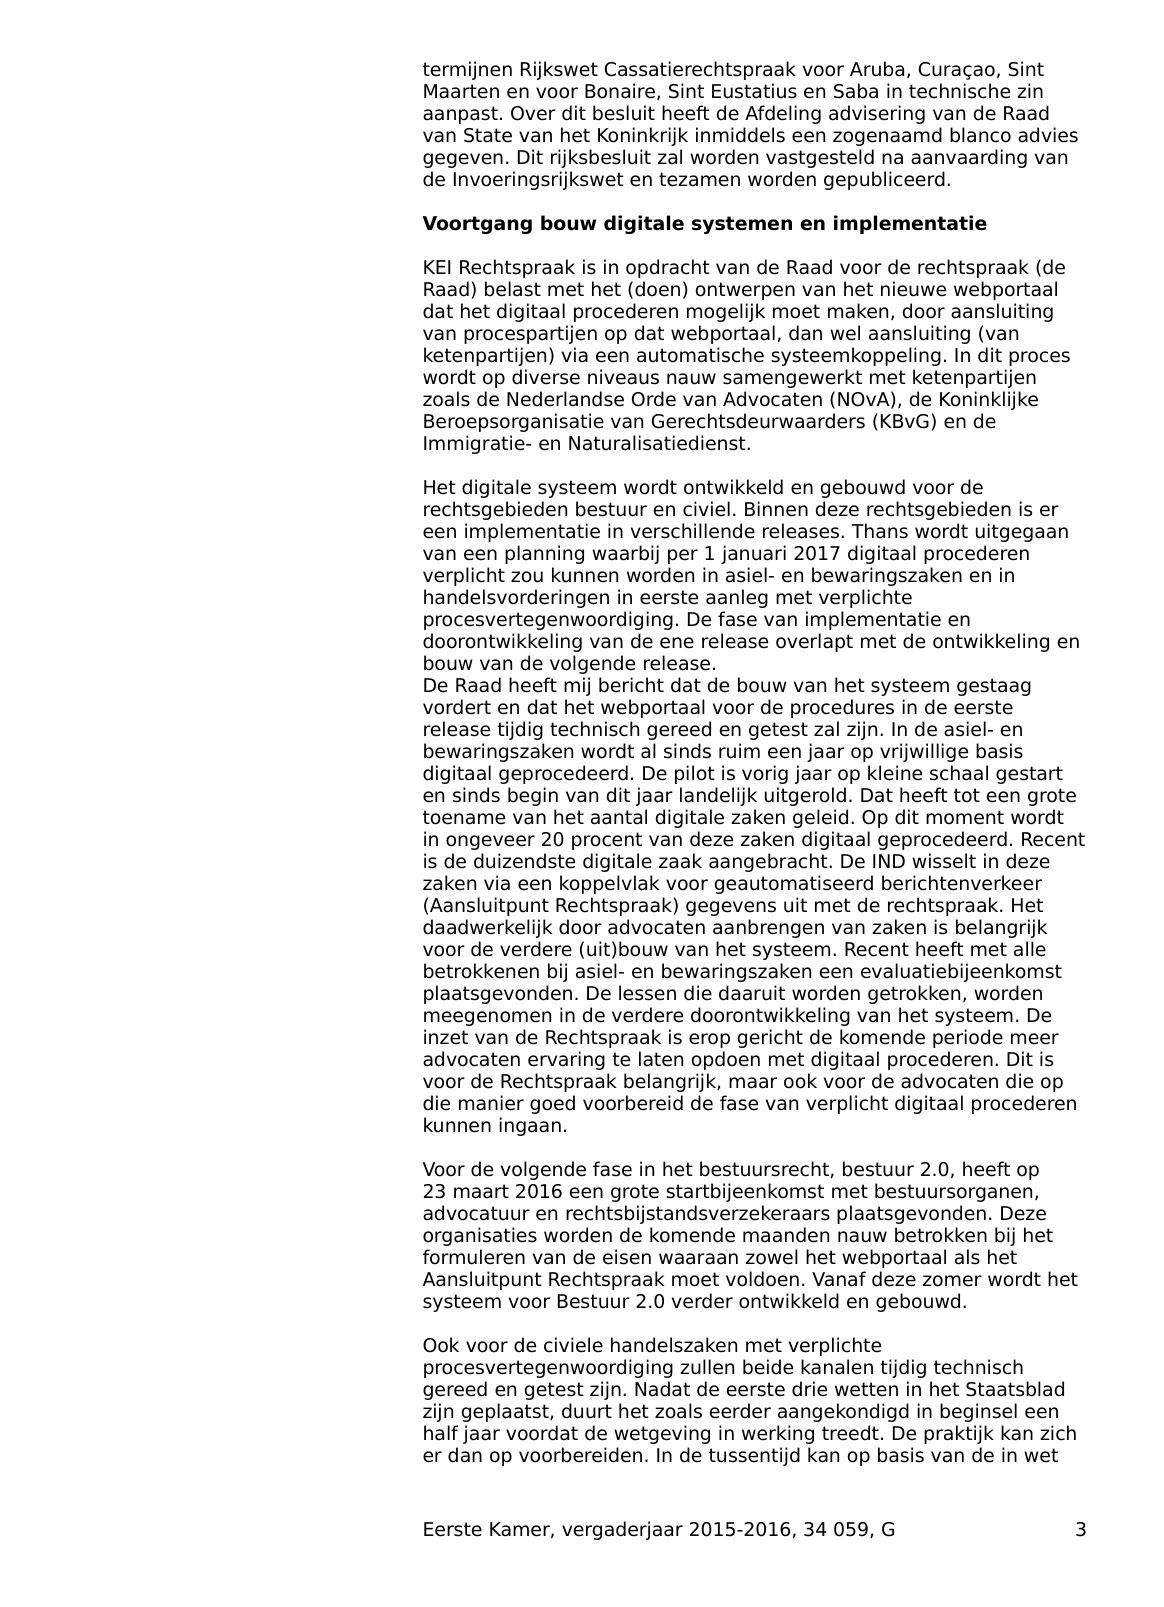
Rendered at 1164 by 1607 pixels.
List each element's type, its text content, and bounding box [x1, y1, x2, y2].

text termijnen Rijkswet Cassatierechtspraak voor Aruba, Curaçao, Sint Maarten en voor Bonaire, Sint Eustatius en Saba in technische zin aanpast. Over dit besluit heeft de Afdeling advisering van de Raad van State van het Koninkrijk inmiddels een zogenaamd blanco advies gegeven. Dit rijksbesluit zal worden vastgesteld na aanvaarding van de Invoeringsrijkswet en tezamen worden gepubliceerd. [422, 59, 1087, 191]
text Ook voor de civiele handelszaken met verplichte procesvertegenwoordiging zullen beide kanalen tijdig technisch gereed en getest zijn. Nadat de eerste drie wetten in het Staatsblad zijn geplaatst, duurt het zoals eerder aangekondigd in beginsel een half jaar voordat de wetgeving in werking treedt. De praktijk kan zich er dan op voorbereiden. In de tussentijd kan op basis van de in wet [422, 1335, 1087, 1467]
subtitle Voortgang bouw digitale systemen en implementatie [422, 213, 1087, 235]
text Voor de volgende fase in het bestuursrecht, bestuur 2.0, heeft op 23 maart 2016 een grote startbijeenkomst met bestuursorganen, advocatuur en rechtsbijstandsverzekeraars plaatsgevonden. Deze organisaties worden de komende maanden nauw betrokken bij het formuleren van de eisen waaraan zowel het webportaal als het Aansluitpunt Rechtspraak moet voldoen. Vanaf deze zomer wordt het systeem voor Bestuur 2.0 verder ontwikkeld en gebouwd. [422, 1159, 1087, 1313]
text KEI Rechtspraak is in opdracht van de Raad voor de rechtspraak (de Raad) belast met het (doen) ontwerpen van het nieuwe webportaal dat het digitaal procederen mogelijk moet maken, door aansluiting van procespartijen op dat webportaal, dan wel aansluiting (van ketenpartijen) via een automatische systeemkoppeling. In dit proces wordt op diverse niveaus nauw samengewerkt met ketenpartijen zoals de Nederlandse Orde van Advocaten (NOvA), de Koninklijke Beroepsorganisatie van Gerechtsdeurwaarders (KBvG) en de Immigratie- en Naturalisatiedienst. [422, 257, 1087, 455]
text De Raad heeft mij bericht dat de bouw van het systeem gestaag vordert en dat het webportaal voor de procedures in de eerste release tijdig technisch gereed en getest zal zijn. In de asiel- en bewaringszaken wordt al sinds ruim een jaar op vrijwillige basis digitaal geprocedeerd. De pilot is vorig jaar op kleine schaal gestart en sinds begin van dit jaar landelijk uitgerold. Dat heeft tot een grote toename van het aantal digitale zaken geleid. Op dit moment wordt in ongeveer 20 procent van deze zaken digitaal geprocedeerd. Recent is de duizendste digitale zaak aangebracht. De IND wisselt in deze zaken via een koppelvlak voor geautomatiseerd berichtenverkeer (Aansluitpunt Rechtspraak) gegevens uit met de rechtspraak. Het daadwerkelijk door advocaten aanbrengen van zaken is belangrijk voor de verdere (uit)bouw van het systeem. Recent heeft met alle betrokkenen bij asiel- en bewaringszaken een evaluatiebijeenkomst plaatsgevonden. De lessen die daaruit worden getrokken, worden meegenomen in de verdere doorontwikkeling van het systeem. De inzet van de Rechtspraak is erop gericht de komende periode meer advocaten ervaring te laten opdoen met digitaal procederen. Dit is voor de Rechtspraak belangrijk, maar ook voor de advocaten die op die manier goed voorbereid de fase van verplicht digitaal procederen kunnen ingaan. [422, 675, 1087, 1137]
text Het digitale systeem wordt ontwikkeld en gebouwd voor de rechtsgebieden bestuur en civiel. Binnen deze rechtsgebieden is er een implementatie in verschillende releases. Thans wordt uitgegaan van een planning waarbij per 1 januari 2017 digitaal procederen verplicht zou kunnen worden in asiel- en bewaringszaken en in handelsvorderingen in eerste aanleg met verplichte procesvertegenwoordiging. De fase van implementatie en doorontwikkeling van de ene release overlapt met de ontwikkeling en bouw van de volgende release. [422, 477, 1087, 675]
